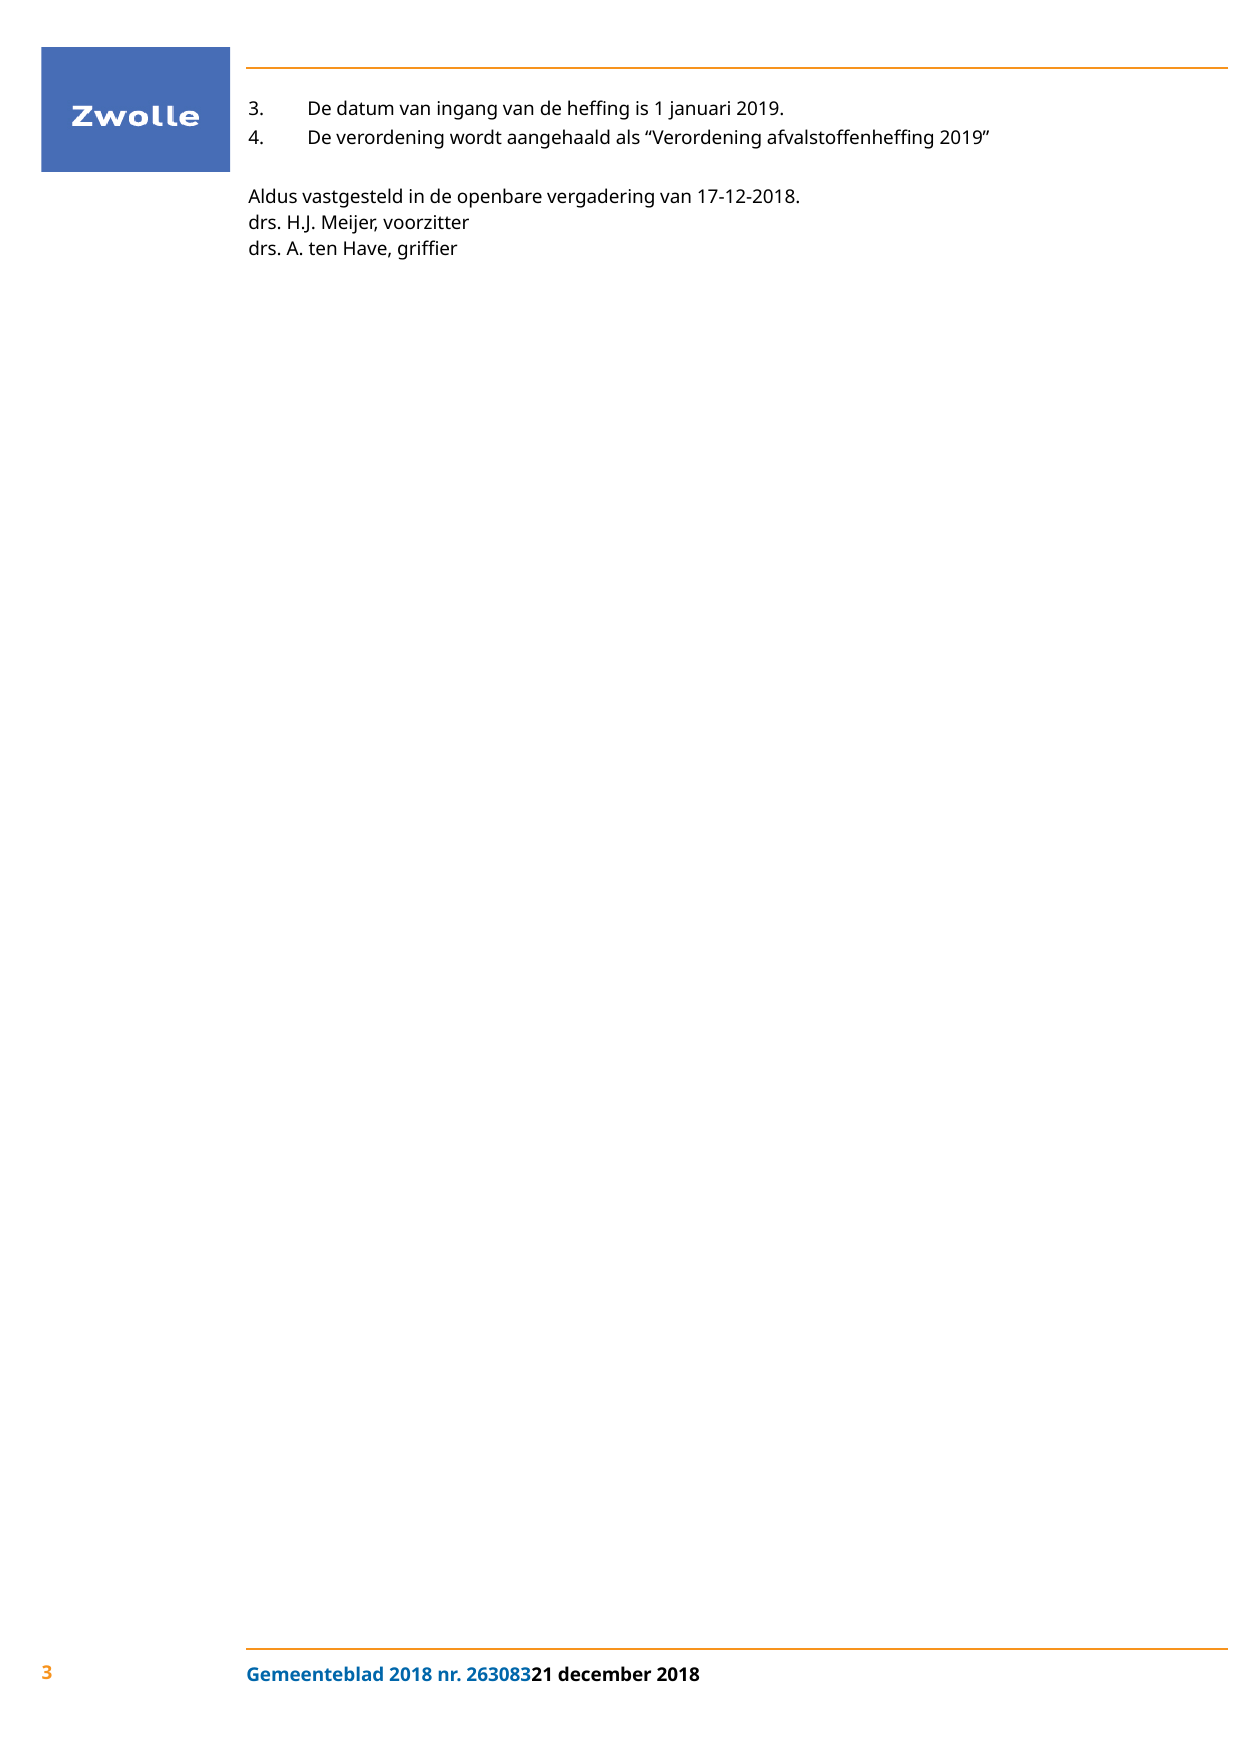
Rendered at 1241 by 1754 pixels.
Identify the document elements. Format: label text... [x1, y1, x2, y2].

list De verordening wordt aangehaald als “Verordening afvalstoffenheffing 2019” [248, 124, 1152, 150]
picture [41, 47, 231, 172]
text drs. A. ten Have, griffier [248, 235, 1152, 261]
text Aldus vastgesteld in de openbare vergadering van 17-12-2018. [248, 183, 1152, 209]
list De datum van ingang van de heffing is 1 januari 2019. [248, 95, 1152, 121]
text drs. H.J. Meijer, voorzitter [248, 209, 1152, 235]
